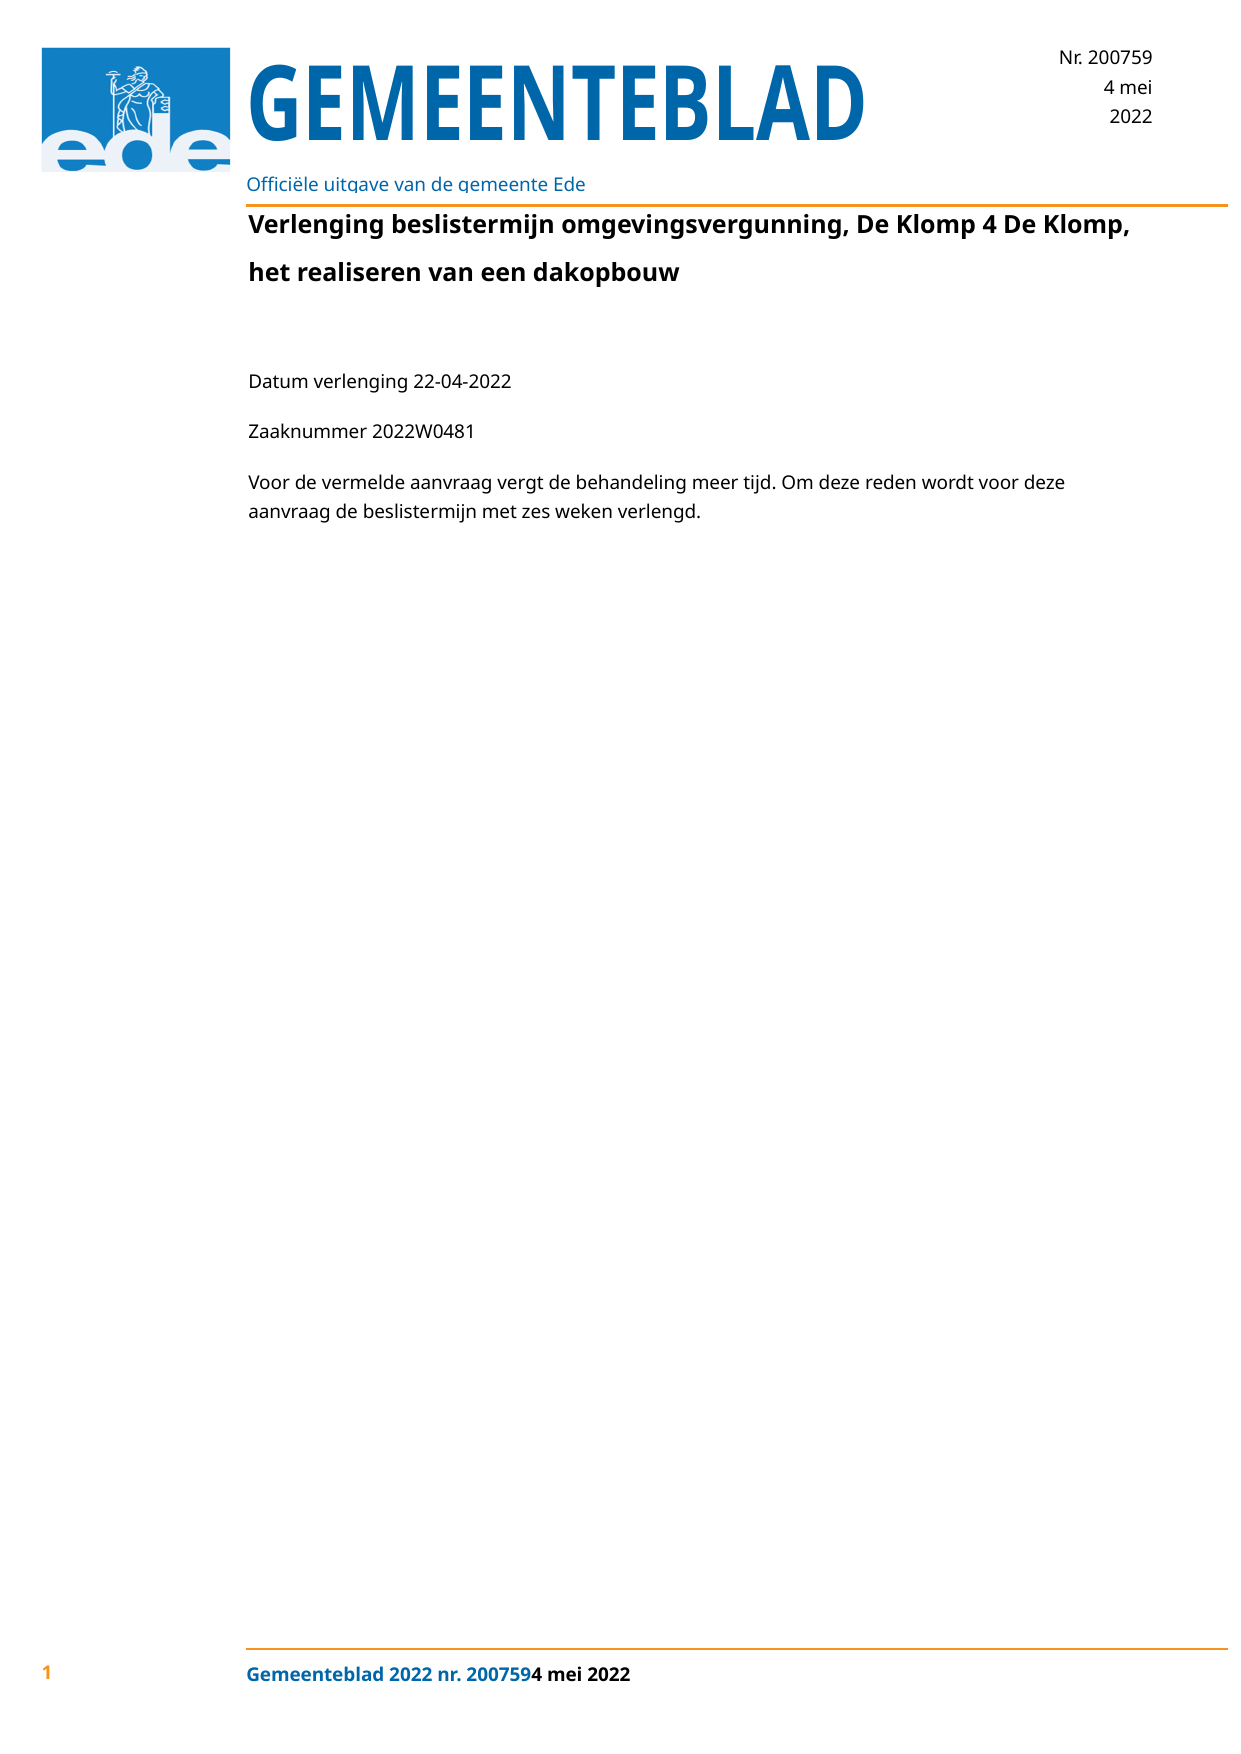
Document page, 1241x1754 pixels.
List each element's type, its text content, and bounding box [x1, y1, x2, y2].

picture [41, 47, 231, 172]
text Zaaknummer 2022W0481 [248, 419, 1152, 444]
text Voor de vermelde aanvraag vergt de behandeling meer tijd. Om deze reden wordt voor deze aanvraag de beslistermijn met zes weken verlengd. [248, 469, 1152, 524]
text Verlenging beslistermijn omgevingsvergunning, De Klomp 4 De Klomp, het realiseren van een dakopbouw [248, 207, 1152, 288]
text Datum verlenging 22-04-2022 [248, 368, 1152, 394]
